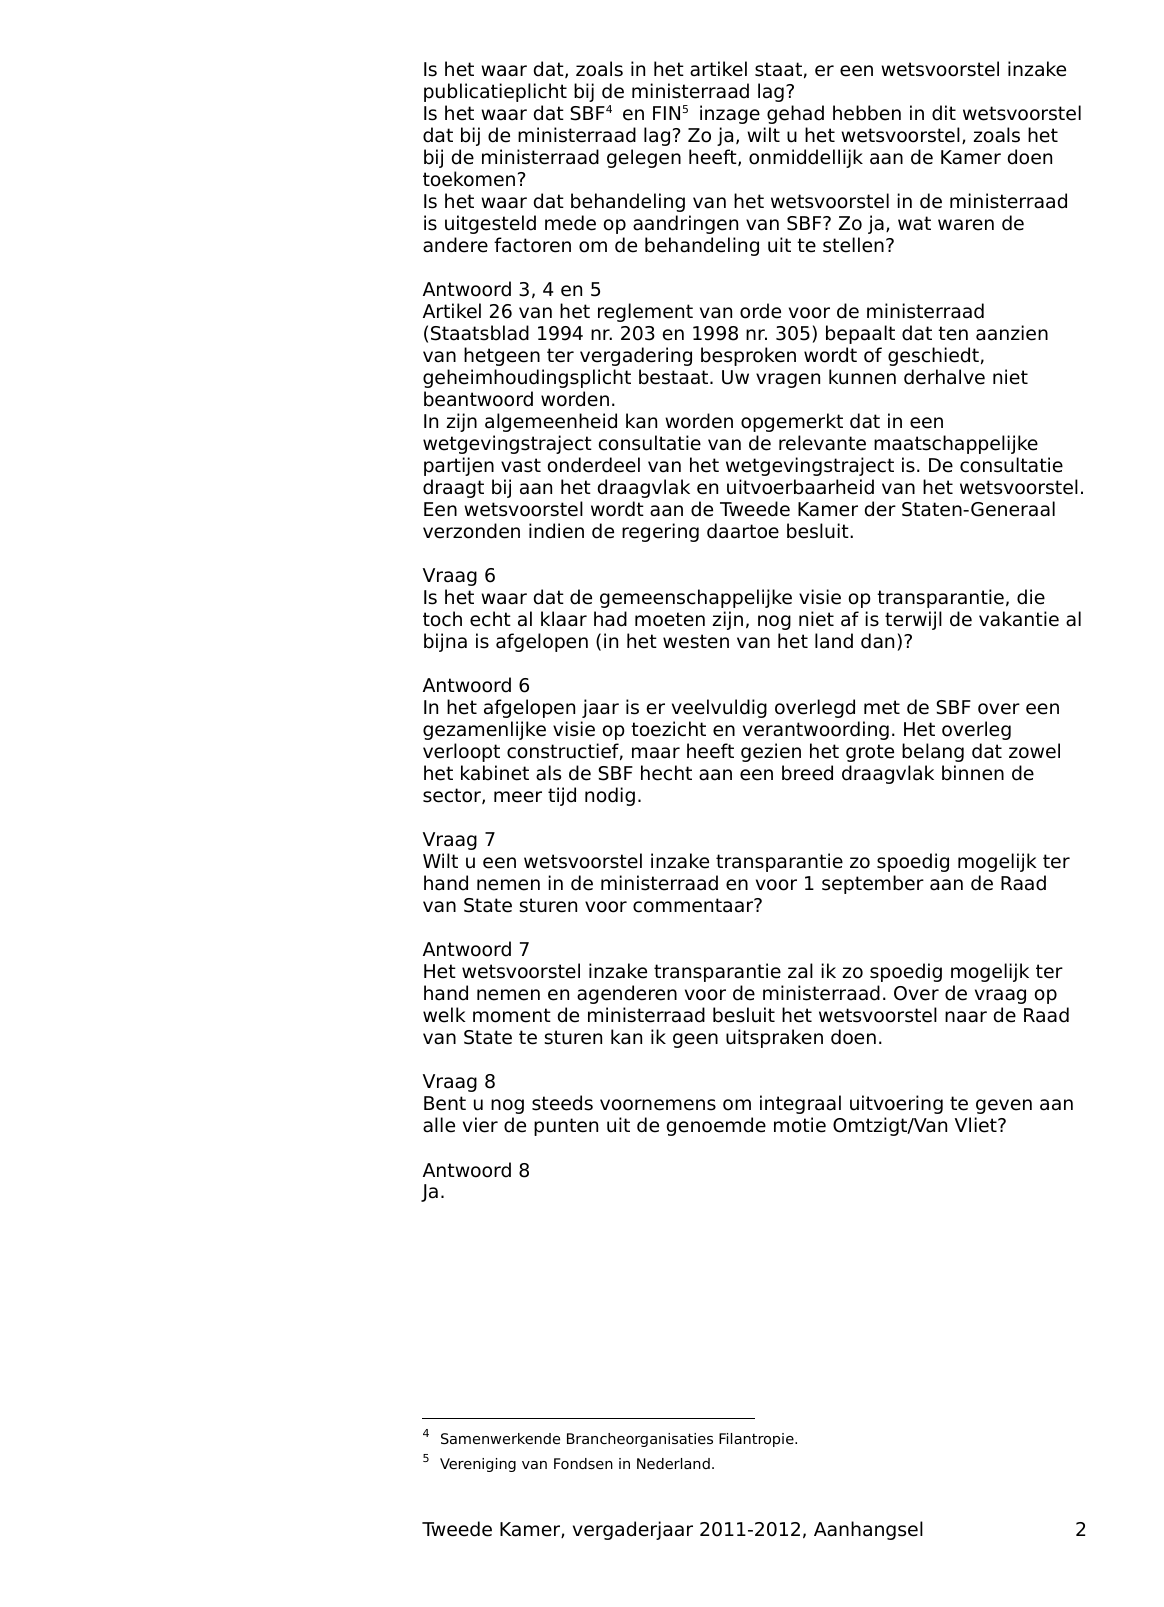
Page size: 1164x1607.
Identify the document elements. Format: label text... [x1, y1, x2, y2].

text Vereniging van Fondsen in Nederland. [422, 1452, 1087, 1474]
text Antwoord 8 [422, 1159, 1087, 1181]
text Is het waar dat, zoals in het artikel staat, er een wetsvoorstel inzake publicatieplicht bij de ministerraad lag? [422, 59, 1087, 103]
text Wilt u een wetsvoorstel inzake transparantie zo spoedig mogelijk ter hand nemen in de ministerraad en voor 1 september aan de Raad van State sturen voor commentaar? [422, 851, 1087, 917]
text Is het waar dat SBF en FIN inzage gehad hebben in dit wetsvoorstel dat bij de ministerraad lag? Zo ja, wilt u het wetsvoorstel, zoals het bij de ministerraad gelegen heeft, onmiddellijk aan de Kamer doen toekomen? [422, 103, 1087, 191]
text In het afgelopen jaar is er veelvuldig overlegd met de SBF over een gezamenlijke visie op toezicht en verantwoording. Het overleg verloopt constructief, maar heeft gezien het grote belang dat zowel het kabinet als de SBF hecht aan een breed draagvlak binnen de sector, meer tijd nodig. [422, 697, 1087, 807]
text Is het waar dat de gemeenschappelijke visie op transparantie, die toch echt al klaar had moeten zijn, nog niet af is terwijl de vakantie al bijna is afgelopen (in het westen van het land dan)? [422, 587, 1087, 653]
text Antwoord 3, 4 en 5 [422, 279, 1087, 301]
text Bent u nog steeds voornemens om integraal uitvoering te geven aan alle vier de punten uit de genoemde motie Omtzigt/Van Vliet? [422, 1093, 1087, 1137]
text Antwoord 6 [422, 675, 1087, 697]
text Ja. [422, 1181, 1087, 1203]
text Artikel 26 van het reglement van orde voor de ministerraad (Staatsblad 1994 nr. 203 en 1998 nr. 305) bepaalt dat ten aanzien van hetgeen ter vergadering besproken wordt of geschiedt, geheimhoudingsplicht bestaat. Uw vragen kunnen derhalve niet beantwoord worden. [422, 301, 1087, 411]
text In zijn algemeenheid kan worden opgemerkt dat in een wetgevingstraject consultatie van de relevante maatschappelijke partijen vast onderdeel van het wetgevingstraject is. De consultatie draagt bij aan het draagvlak en uitvoerbaarheid van het wetsvoorstel. Een wetsvoorstel wordt aan de Tweede Kamer der Staten-Generaal verzonden indien de regering daartoe besluit. [422, 411, 1087, 543]
text Antwoord 7 [422, 939, 1087, 961]
text Vraag 8 [422, 1071, 1087, 1093]
text Vraag 6 [422, 565, 1087, 587]
text Vraag 7 [422, 829, 1087, 851]
text Is het waar dat behandeling van het wetsvoorstel in de ministerraad is uitgesteld mede op aandringen van SBF? Zo ja, wat waren de andere factoren om de behandeling uit te stellen? [422, 191, 1087, 257]
text Het wetsvoorstel inzake transparantie zal ik zo spoedig mogelijk ter hand nemen en agenderen voor de ministerraad. Over de vraag op welk moment de ministerraad besluit het wetsvoorstel naar de Raad van State te sturen kan ik geen uitspraken doen. [422, 961, 1087, 1049]
text Samenwerkende Brancheorganisaties Filantropie. [422, 1427, 1087, 1449]
